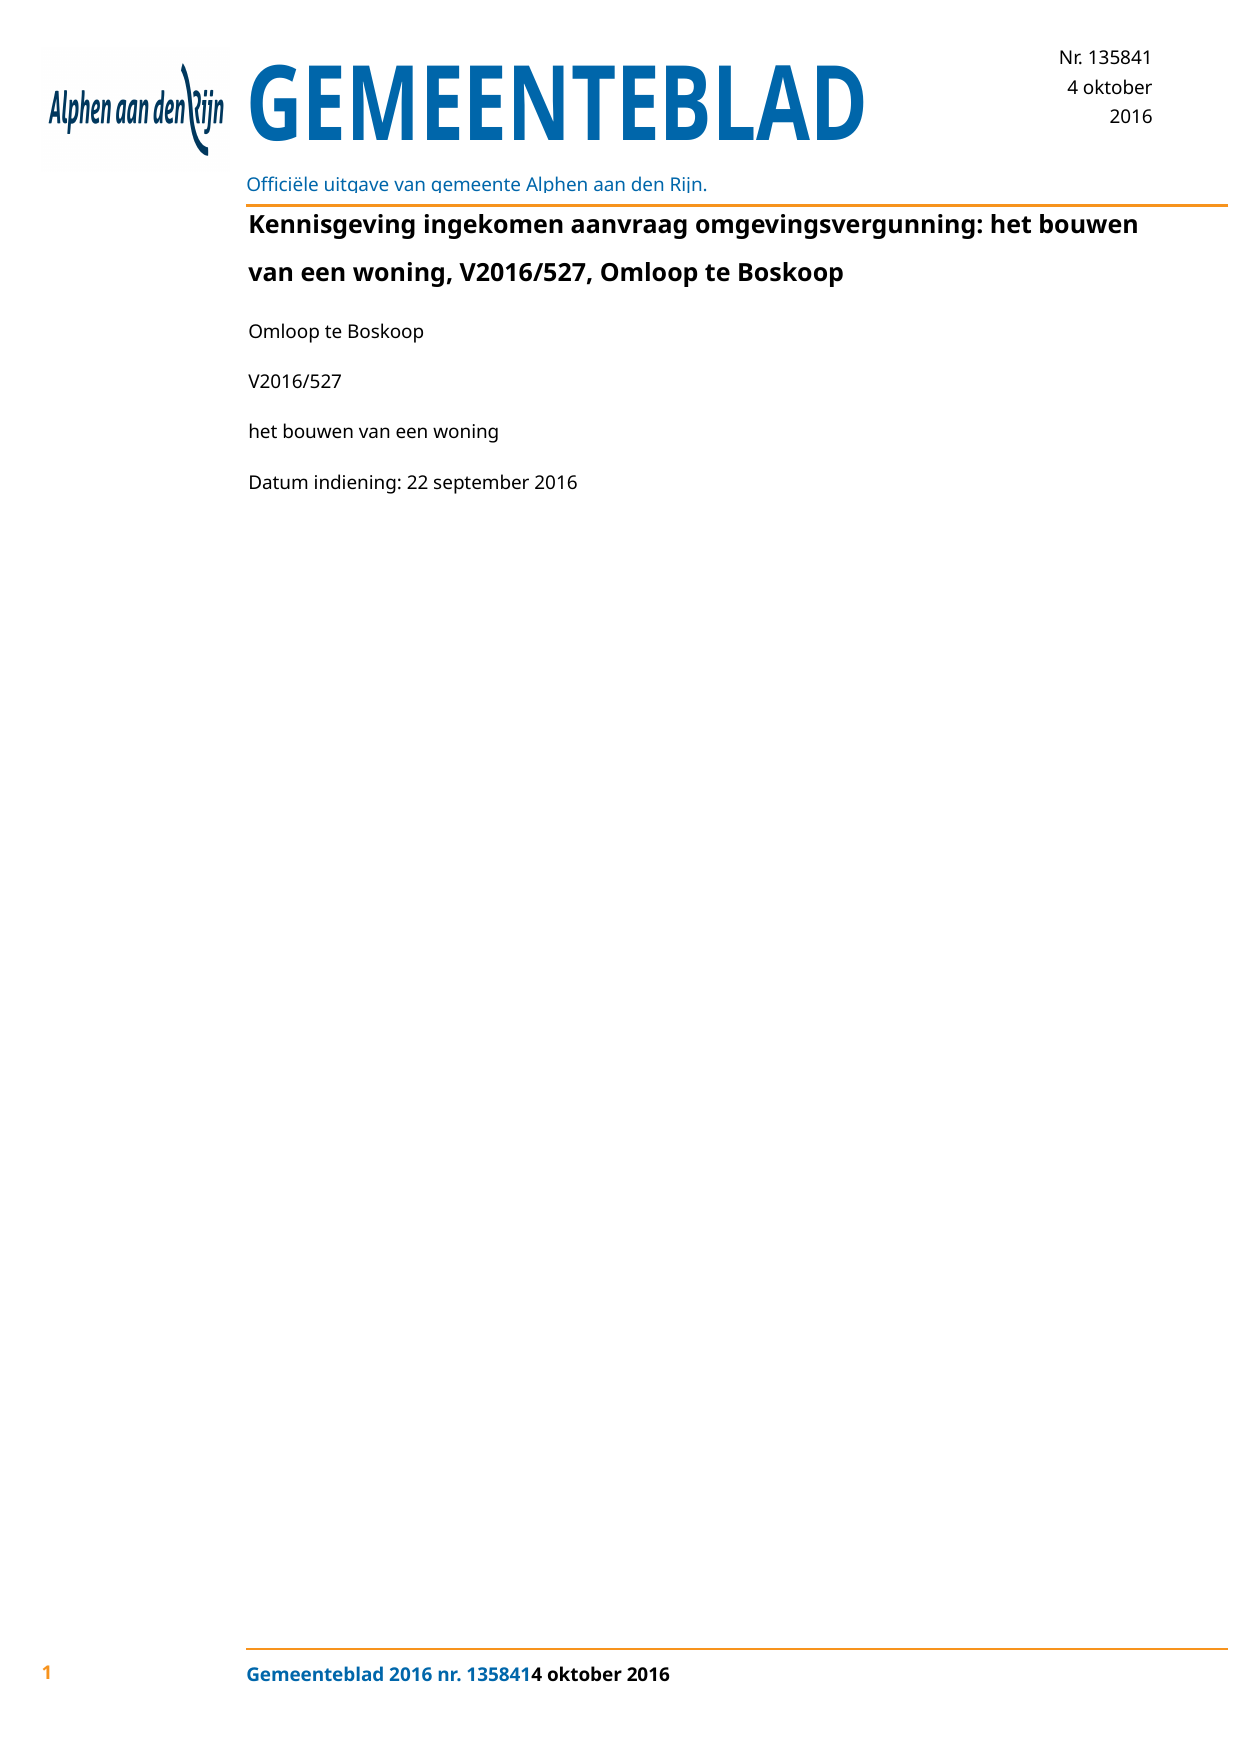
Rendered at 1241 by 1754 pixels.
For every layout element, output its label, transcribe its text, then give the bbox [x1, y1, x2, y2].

text Omloop te Boskoop [248, 318, 1152, 344]
text het bouwen van een woning [248, 419, 1152, 444]
text Kennisgeving ingekomen aanvraag omgevingsvergunning: het bouwen van een woning, V2016/527, Omloop te Boskoop [248, 207, 1152, 288]
text Datum indiening: 22 september 2016 [248, 469, 1152, 495]
text V2016/527 [248, 368, 1152, 394]
picture [41, 47, 231, 172]
